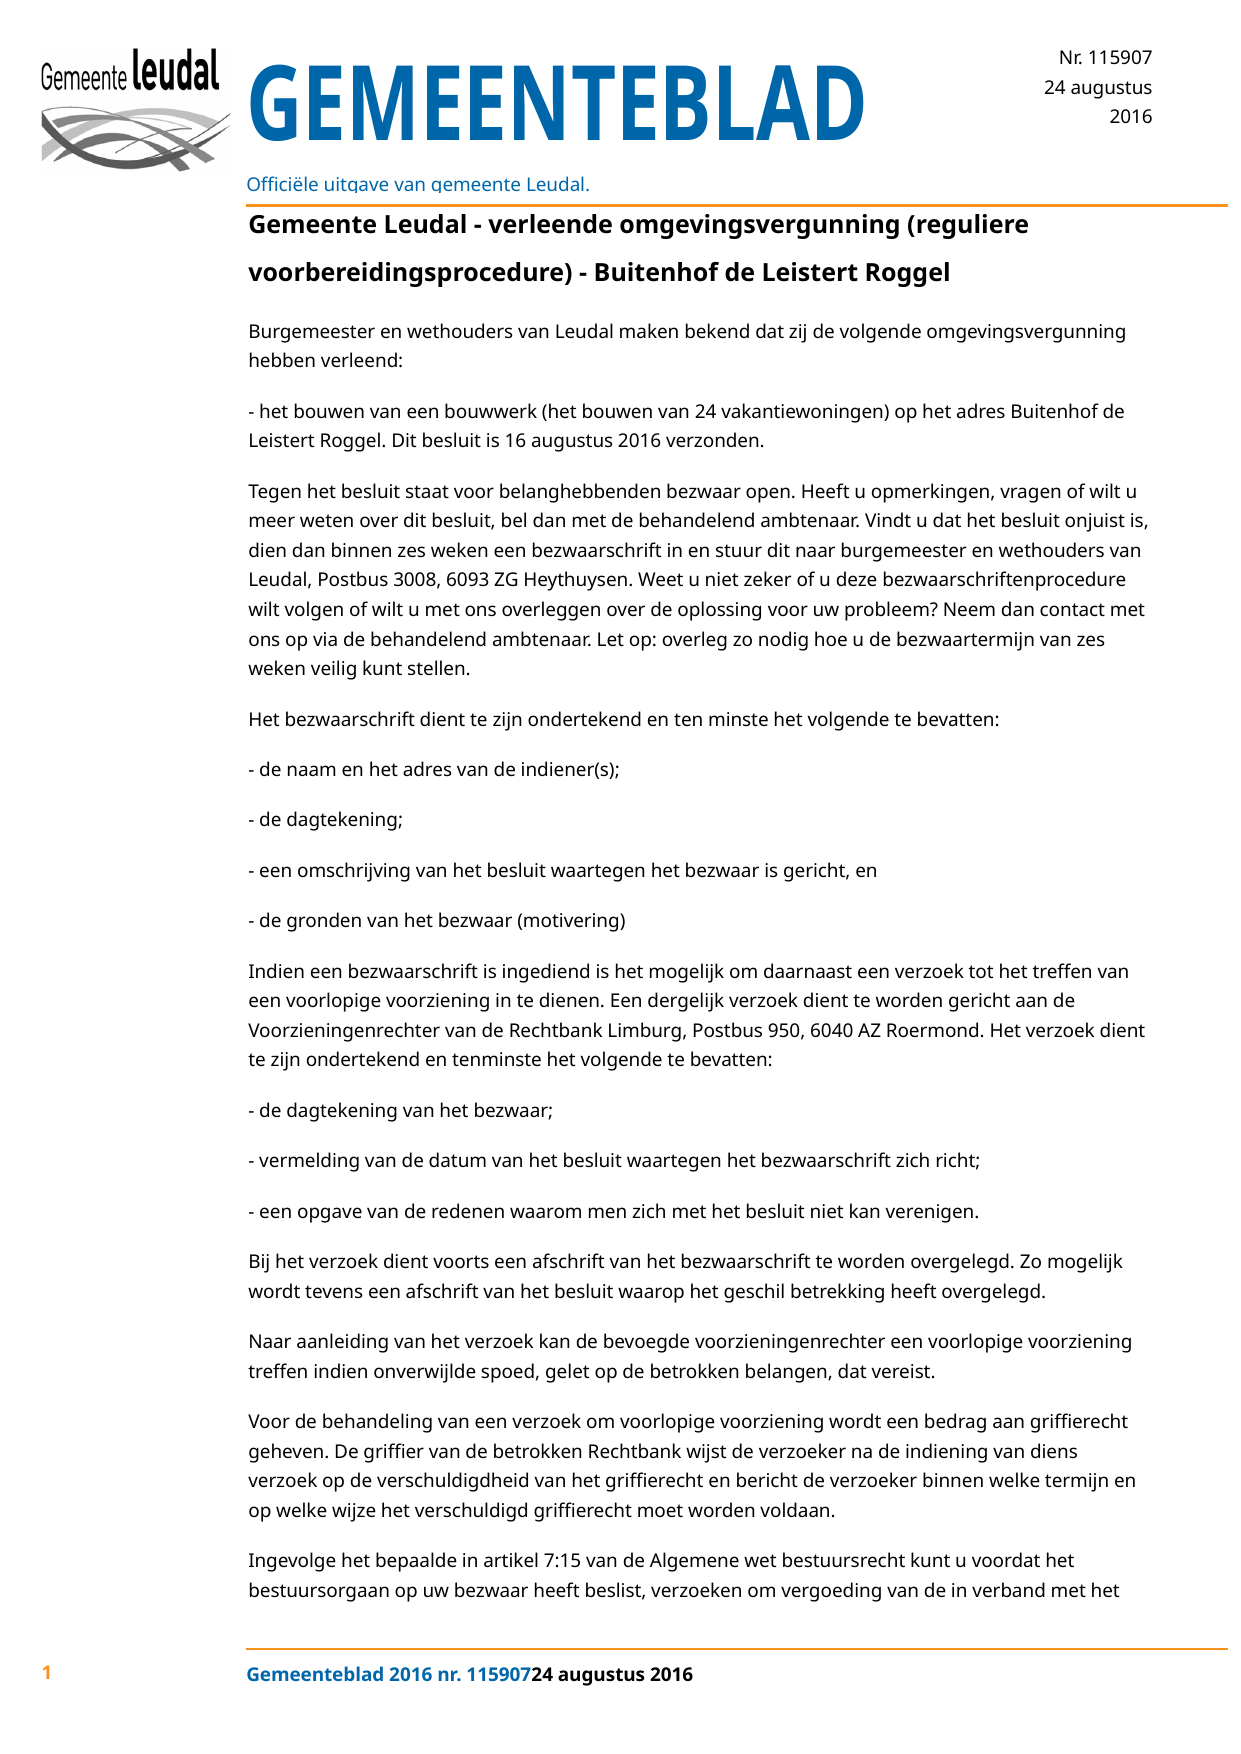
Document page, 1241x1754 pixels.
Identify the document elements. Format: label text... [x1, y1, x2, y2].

text Het bezwaarschrift dient te zijn ondertekend en ten minste het volgende te bevatten: [248, 706, 1152, 732]
text - een opgave van de redenen waarom men zich met het besluit niet kan verenigen. [248, 1198, 1152, 1224]
text Burgemeester en wethouders van Leudal maken bekend dat zij de volgende omgevingsvergunning hebben verleend: [248, 318, 1152, 373]
text - vermelding van de datum van het besluit waartegen het bezwaarschrift zich richt; [248, 1147, 1152, 1173]
text - de dagtekening; [248, 807, 1152, 832]
text Ingevolge het bepaalde in artikel 7:15 van de Algemene wet bestuursrecht kunt u voordat het bestuursorgaan op uw bezwaar heeft beslist, verzoeken om vergoeding van de in verband met het [248, 1547, 1152, 1603]
text - de dagtekening van het bezwaar; [248, 1097, 1152, 1123]
text Voor de behandeling van een verzoek om voorlopige voorziening wordt een bedrag aan griffierecht geheven. De griffier van de betrokken Rechtbank wijst de verzoeker na de indiening van diens verzoek op de verschuldigdheid van het griffierecht en bericht de verzoeker binnen welke termijn en op welke wijze het verschuldigd griffierecht moet worden voldaan. [248, 1408, 1152, 1523]
picture [41, 47, 231, 172]
text Tegen het besluit staat voor belanghebbenden bezwaar open. Heeft u opmerkingen, vragen of wilt u meer weten over dit besluit, bel dan met de behandelend ambtenaar. Vindt u dat het besluit onjuist is, dien dan binnen zes weken een bezwaarschrift in en stuur dit naar burgemeester en wethouders van Leudal, Postbus 3008, 6093 ZG Heythuysen. Weet u niet zeker of u deze bezwaarschriftenprocedure wilt volgen of wilt u met ons overleggen over de oplossing voor uw probleem? Neem dan contact met ons op via de behandelend ambtenaar. Let op: overleg zo nodig hoe u de bezwaartermijn van zes weken veilig kunt stellen. [248, 478, 1152, 681]
text - een omschrijving van het besluit waartegen het bezwaar is gericht, en [248, 857, 1152, 883]
text - het bouwen van een bouwwerk (het bouwen van 24 vakantiewoningen) op het adres Buitenhof de Leistert Roggel. Dit besluit is 16 augustus 2016 verzonden. [248, 398, 1152, 453]
text Bij het verzoek dient voorts een afschrift van het bezwaarschrift te worden overgelegd. Zo mogelijk wordt tevens een afschrift van het besluit waarop het geschil betrekking heeft overgelegd. [248, 1248, 1152, 1304]
text Indien een bezwaarschrift is ingediend is het mogelijk om daarnaast een verzoek tot het treffen van een voorlopige voorziening in te dienen. Een dergelijk verzoek dient te worden gericht aan de Voorzieningenrechter van de Rechtbank Limburg, Postbus 950, 6040 AZ Roermond. Het verzoek dient te zijn ondertekend en tenminste het volgende te bevatten: [248, 958, 1152, 1072]
text Naar aanleiding van het verzoek kan de bevoegde voorzieningenrechter een voorlopige voorziening treffen indien onverwijlde spoed, gelet op de betrokken belangen, dat vereist. [248, 1328, 1152, 1384]
text - de gronden van het bezwaar (motivering) [248, 907, 1152, 933]
text - de naam en het adres van de indiener(s); [248, 756, 1152, 782]
text Gemeente Leudal - verleende omgevingsvergunning (reguliere voorbereidingsprocedure) - Buitenhof de Leistert Roggel [248, 207, 1152, 288]
